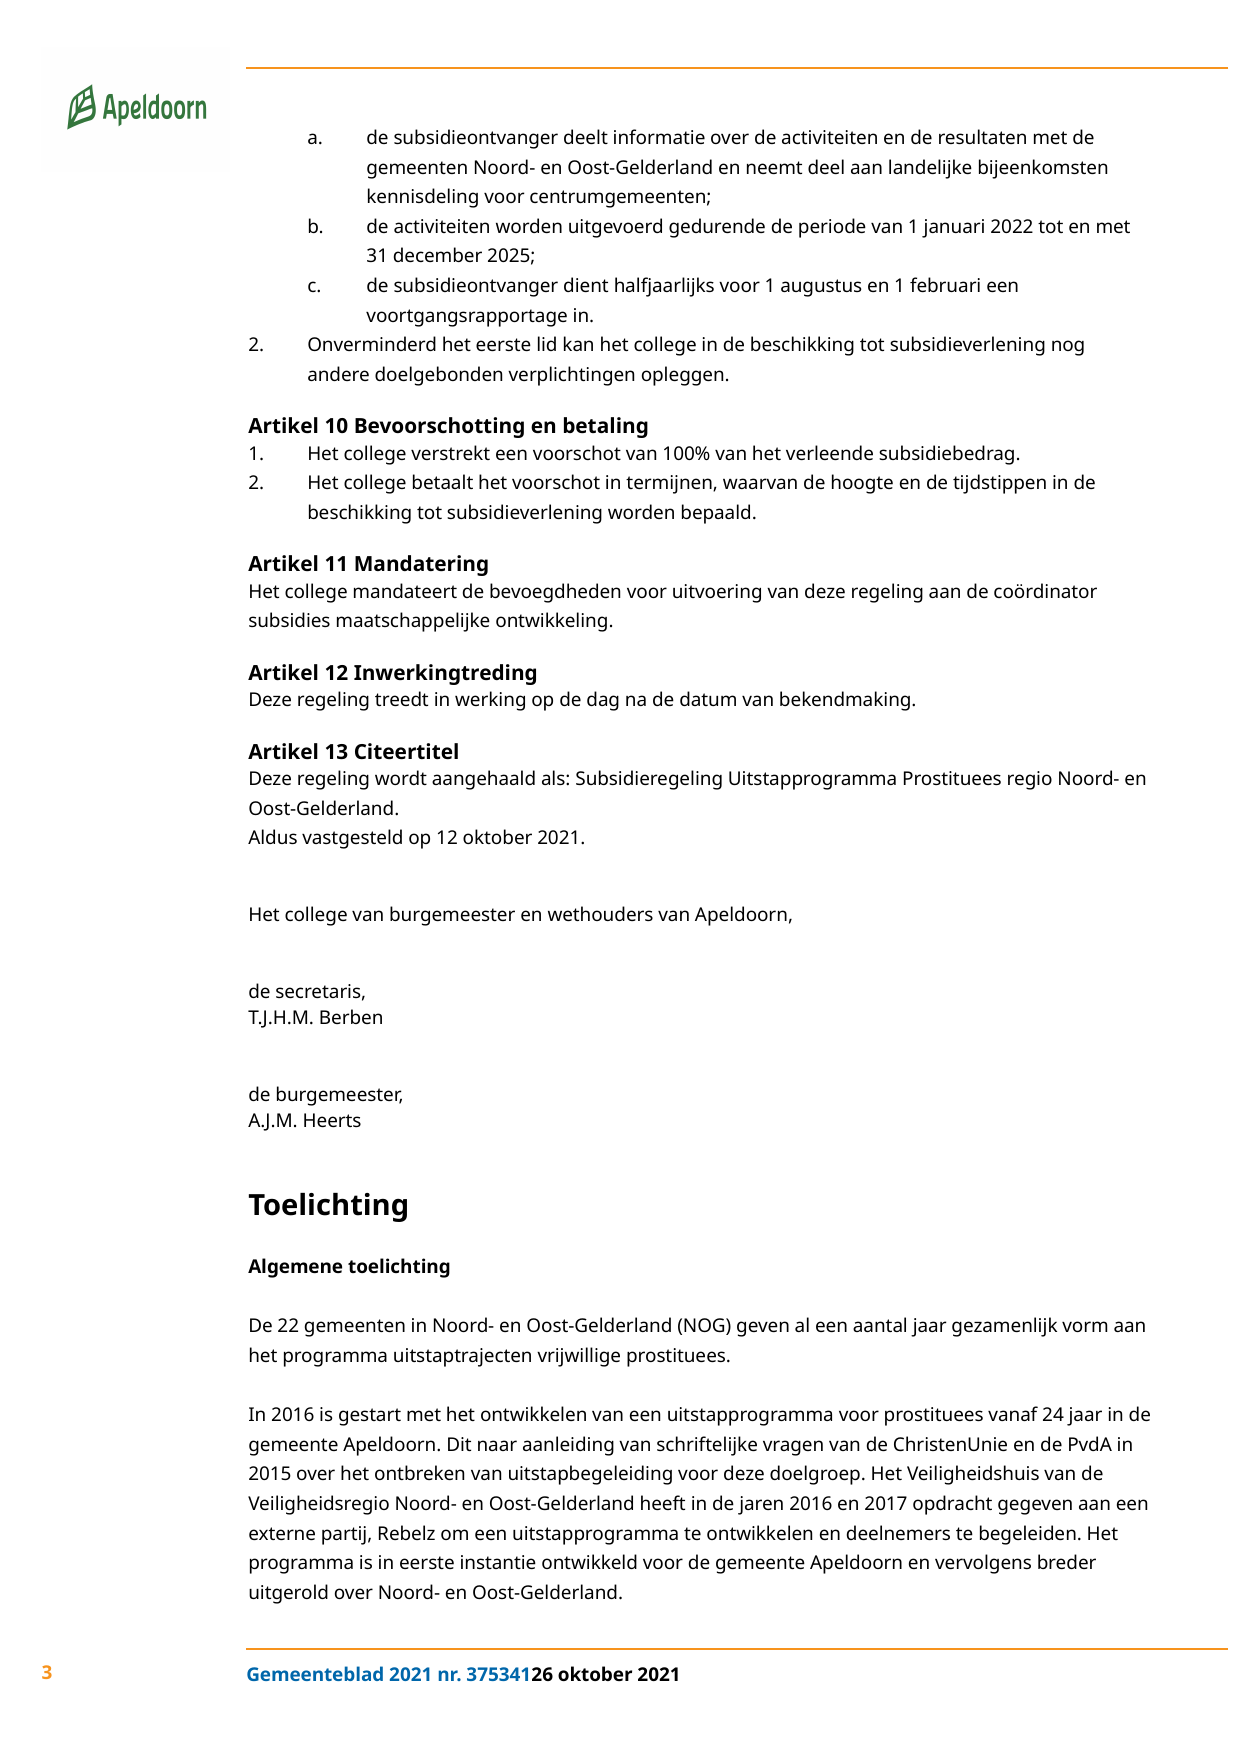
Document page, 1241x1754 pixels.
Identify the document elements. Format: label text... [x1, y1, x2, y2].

text de burgemeester, [248, 1082, 1152, 1107]
text Toelichting [248, 1184, 1152, 1224]
list de subsidieontvanger dient halfjaarlijks voor 1 augustus en 1 februari een voortgangsrapportage in. [307, 272, 1152, 328]
text Artikel 10 Bevoorschotting en betaling [248, 411, 1152, 440]
list Het college betaalt het voorschot in termijnen, waarvan de hoogte en de tijdstippen in de beschikking tot subsidieverlening worden bepaald. [248, 469, 1152, 525]
list Onverminderd het eerste lid kan het college in de beschikking tot subsidieverlening nog andere doelgebonden verplichtingen opleggen. [248, 331, 1152, 387]
list de activiteiten worden uitgevoerd gedurende de periode van 1 januari 2022 tot en met 31 december 2025; [307, 213, 1152, 268]
text Deze regeling treedt in werking op de dag na de datum van bekendmaking. [248, 686, 1152, 712]
text In 2016 is gestart met het ontwikkelen van een uitstapprogramma voor prostituees vanaf 24 jaar in de gemeente Apeldoorn. Dit naar aanleiding van schriftelijke vragen van de ChristenUnie en de PvdA in 2015 over het ontbreken van uitstapbegeleiding voor deze doelgroep. Het Veiligheidshuis van de Veiligheidsregio Noord- en Oost-Gelderland heeft in de jaren 2016 en 2017 opdracht gegeven aan een externe partij, Rebelz om een uitstapprogramma te ontwikkelen en deelnemers te begeleiden. Het programma is in eerste instantie ontwikkeld voor de gemeente Apeldoorn en vervolgens breder uitgerold over Noord- en Oost-Gelderland. [248, 1401, 1152, 1604]
text T.J.H.M. Berben [248, 1004, 1152, 1030]
text Deze regeling wordt aangehaald als: Subsidieregeling Uitstapprogramma Prostituees regio Noord- en Oost-Gelderland. [248, 765, 1152, 821]
text Artikel 13 Citeertitel [248, 737, 1152, 765]
picture [41, 47, 231, 172]
text A.J.M. Heerts [248, 1107, 1152, 1133]
text Aldus vastgesteld op 12 oktober 2021. [248, 824, 1152, 850]
list de subsidieontvanger deelt informatie over de activiteiten en de resultaten met de gemeenten Noord- en Oost-Gelderland en neemt deel aan landelijke bijeenkomsten kennisdeling voor centrumgemeenten; [307, 124, 1152, 209]
text Het college mandateert de bevoegdheden voor uitvoering van deze regeling aan de coördinator subsidies maatschappelijke ontwikkeling. [248, 578, 1152, 633]
text Algemene toelichting [248, 1253, 1152, 1279]
text de secretaris, [248, 979, 1152, 1004]
text Artikel 12 Inwerkingtreding [248, 658, 1152, 686]
text Het college van burgemeester en wethouders van Apeldoorn, [248, 902, 1152, 927]
text Artikel 11 Mandatering [248, 549, 1152, 578]
list Het college verstrekt een voorschot van 100% van het verleende subsidiebedrag. [248, 440, 1152, 466]
text De 22 gemeenten in Noord- en Oost-Gelderland (NOG) geven al een aantal jaar gezamenlijk vorm aan het programma uitstaptrajecten vrijwillige prostituees. [248, 1313, 1152, 1368]
